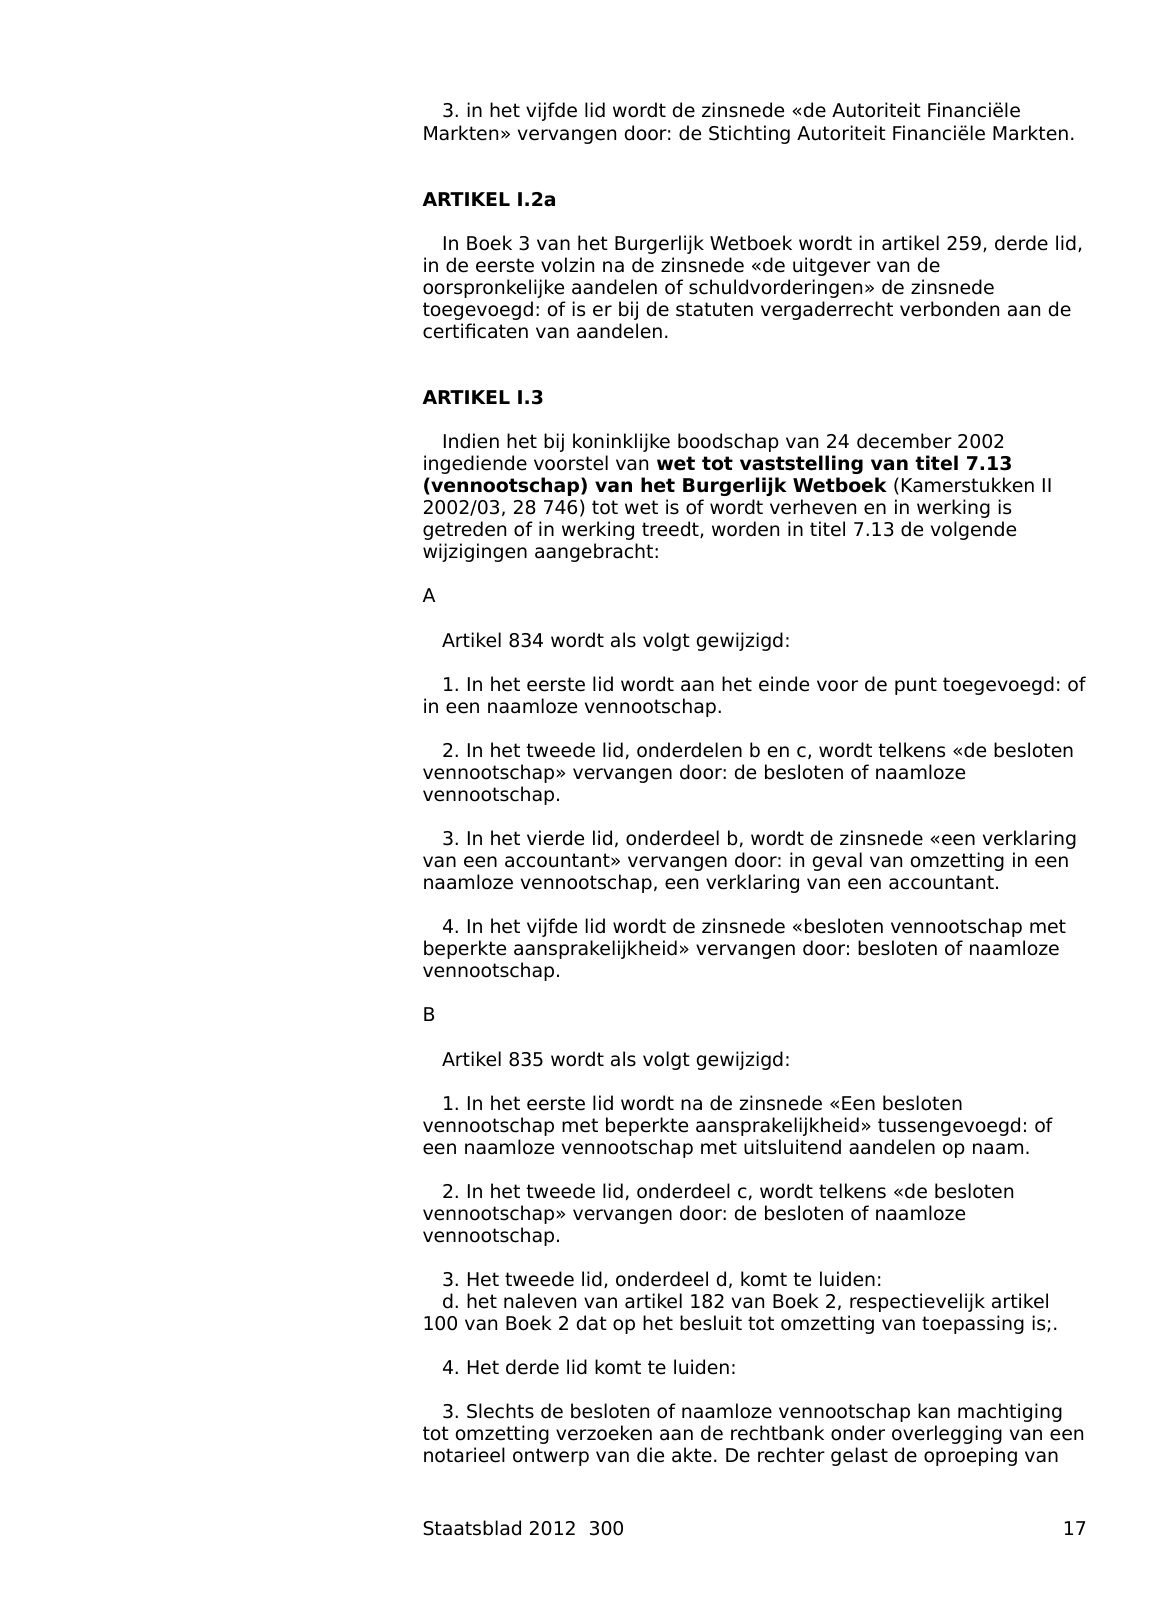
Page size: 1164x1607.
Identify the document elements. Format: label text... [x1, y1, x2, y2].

text Artikel 835 wordt als volgt gewijzigd: [422, 1048, 1087, 1070]
text 3. Het tweede lid, onderdeel d, komt te luiden: [422, 1269, 1087, 1291]
text 1. In het eerste lid wordt na de zinsnede «Een besloten vennootschap met beperkte aansprakelijkheid» tussengevoegd: of een naamloze vennootschap met uitsluitend aandelen op naam. [422, 1093, 1087, 1158]
text Indien het bij koninklijke boodschap van 24 december 2002 ingediende voorstel van wet tot vaststelling van titel 7.13 (vennootschap) van het Burgerlijk Wetboek (Kamerstukken II 2002/03, 28 746) tot wet is of wordt verheven en in werking is getreden of in werking treedt, worden in titel 7.13 de volgende wijzigingen aangebracht: [422, 431, 1087, 563]
text d. het naleven van artikel 182 van Boek 2, respectievelijk artikel 100 van Boek 2 dat op het besluit tot omzetting van toepassing is;. [422, 1291, 1087, 1335]
subtitle ARTIKEL I.3 [422, 387, 1087, 409]
text 1. In het eerste lid wordt aan het einde voor de punt toegevoegd: of in een naamloze vennootschap. [422, 674, 1087, 718]
text 4. In het vijfde lid wordt de zinsnede «besloten vennootschap met beperkte aansprakelijkheid» vervangen door: besloten of naamloze vennootschap. [422, 916, 1087, 982]
text B [422, 1004, 1087, 1026]
subtitle ARTIKEL I.2a [422, 189, 1087, 211]
text A [422, 585, 1087, 607]
text 4. Het derde lid komt te luiden: [422, 1357, 1087, 1379]
text 3. Slechts de besloten of naamloze vennootschap kan machtiging tot omzetting verzoeken aan de rechtbank onder overlegging van een notarieel ontwerp van die akte. De rechter gelast de oproeping van [422, 1401, 1087, 1467]
text Artikel 834 wordt als volgt gewijzigd: [422, 629, 1087, 652]
text 3. in het vijfde lid wordt de zinsnede «de Autoriteit Financiële Markten» vervangen door: de Stichting Autoriteit Financiële Markten. [422, 100, 1087, 144]
text 2. In het tweede lid, onderdelen b en c, wordt telkens «de besloten vennootschap» vervangen door: de besloten of naamloze vennootschap. [422, 740, 1087, 806]
text In Boek 3 van het Burgerlijk Wetboek wordt in artikel 259, derde lid, in de eerste volzin na de zinsnede «de uitgever van de oorspronkelijke aandelen of schuldvorderingen» de zinsnede toegevoegd: of is er bij de statuten vergaderrecht verbonden aan de certificaten van aandelen. [422, 233, 1087, 343]
text 2. In het tweede lid, onderdeel c, wordt telkens «de besloten vennootschap» vervangen door: de besloten of naamloze vennootschap. [422, 1181, 1087, 1247]
text 3. In het vierde lid, onderdeel b, wordt de zinsnede «een verklaring van een accountant» vervangen door: in geval van omzetting in een naamloze vennootschap, een verklaring van een accountant. [422, 828, 1087, 894]
